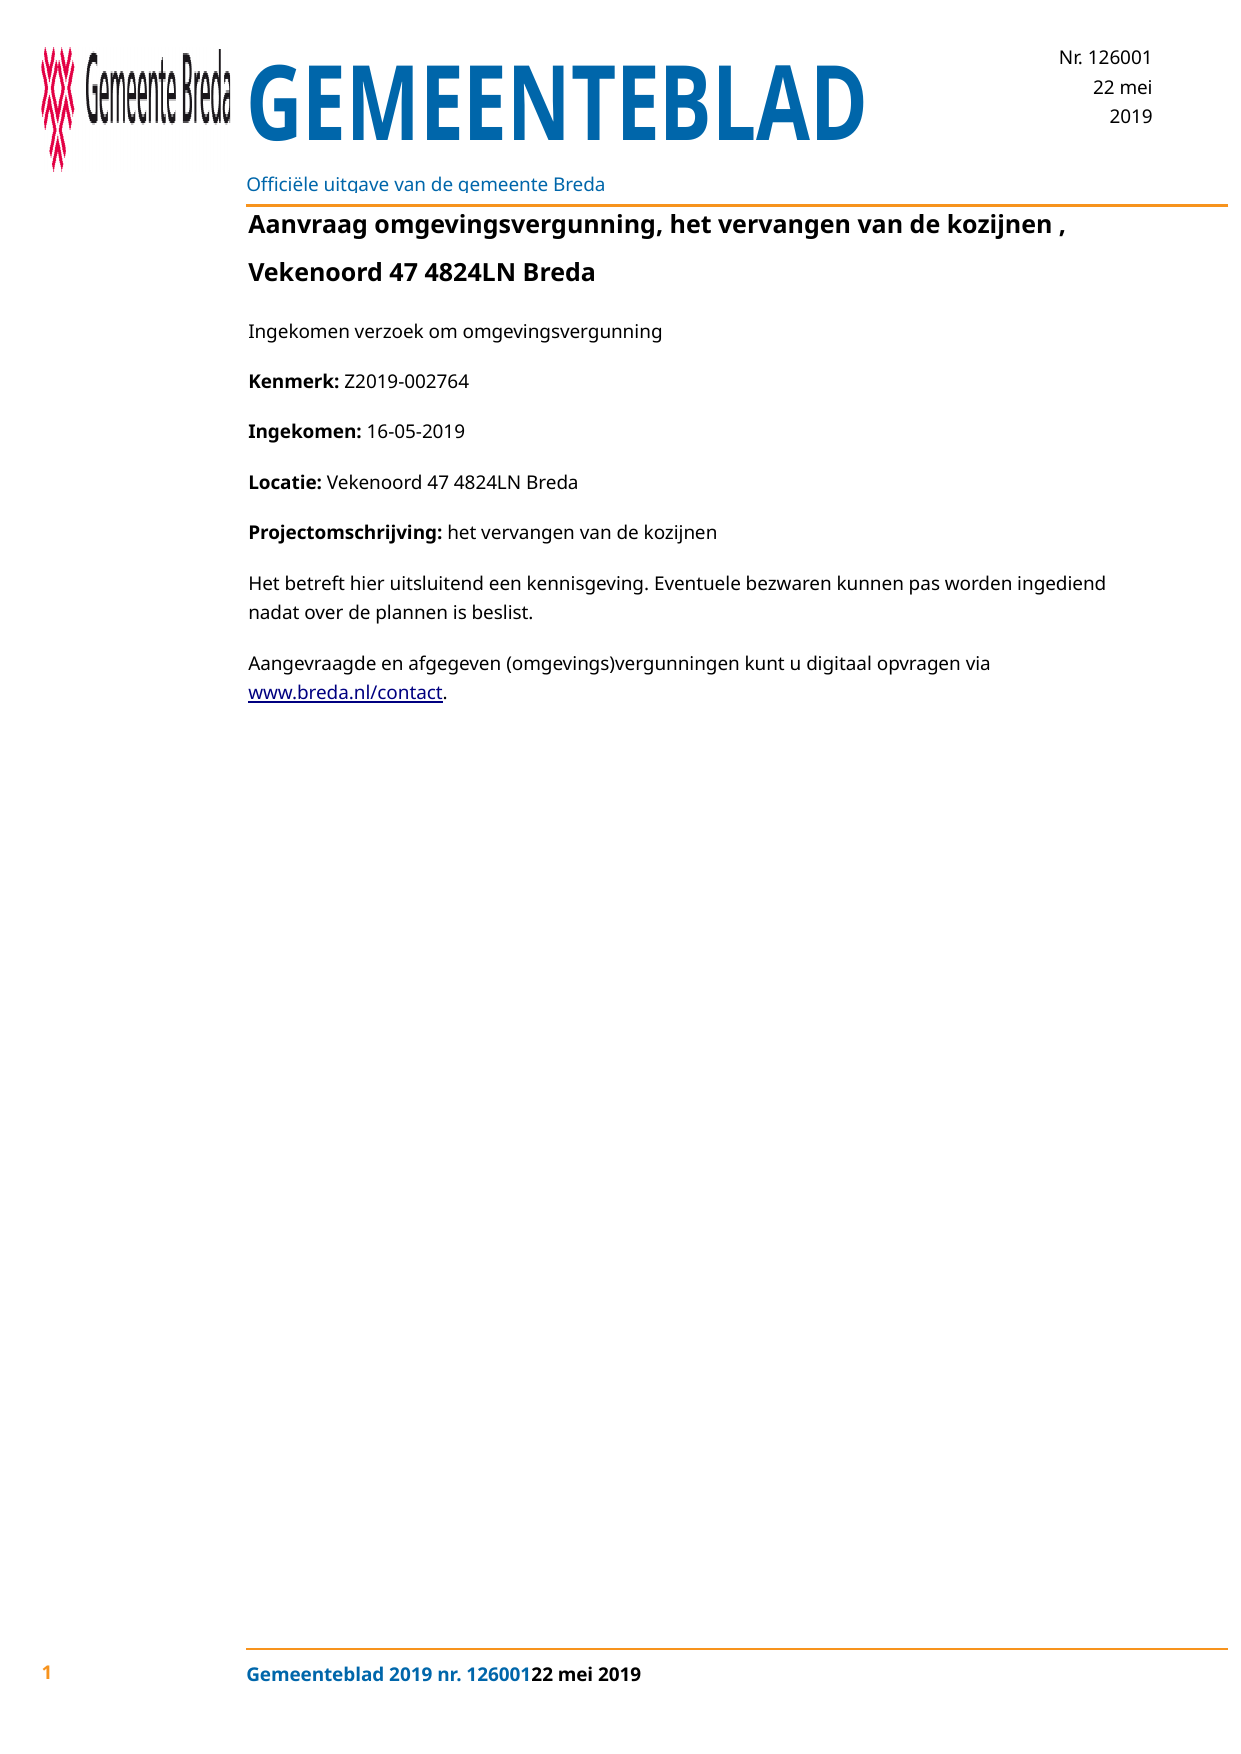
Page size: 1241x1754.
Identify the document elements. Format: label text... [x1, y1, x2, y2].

text Kenmerk: Z2019-002764 [248, 368, 1152, 394]
text Locatie: Vekenoord 47 4824LN Breda [248, 469, 1152, 495]
text Ingekomen verzoek om omgevingsvergunning [248, 318, 1152, 344]
text Ingekomen: 16-05-2019 [248, 419, 1152, 444]
picture [41, 47, 231, 172]
text Het betreft hier uitsluitend een kennisgeving. Eventuele bezwaren kunnen pas worden ingediend nadat over de plannen is beslist. [248, 570, 1152, 625]
text Aanvraag omgevingsvergunning, het vervangen van de kozijnen , Vekenoord 47 4824LN Breda [248, 207, 1152, 288]
text Aangevraagde en afgegeven (omgevings)vergunningen kunt u digitaal opvragen via www.breda.nl/contact. [248, 650, 1152, 705]
text Projectomschrijving: het vervangen van de kozijnen [248, 519, 1152, 545]
